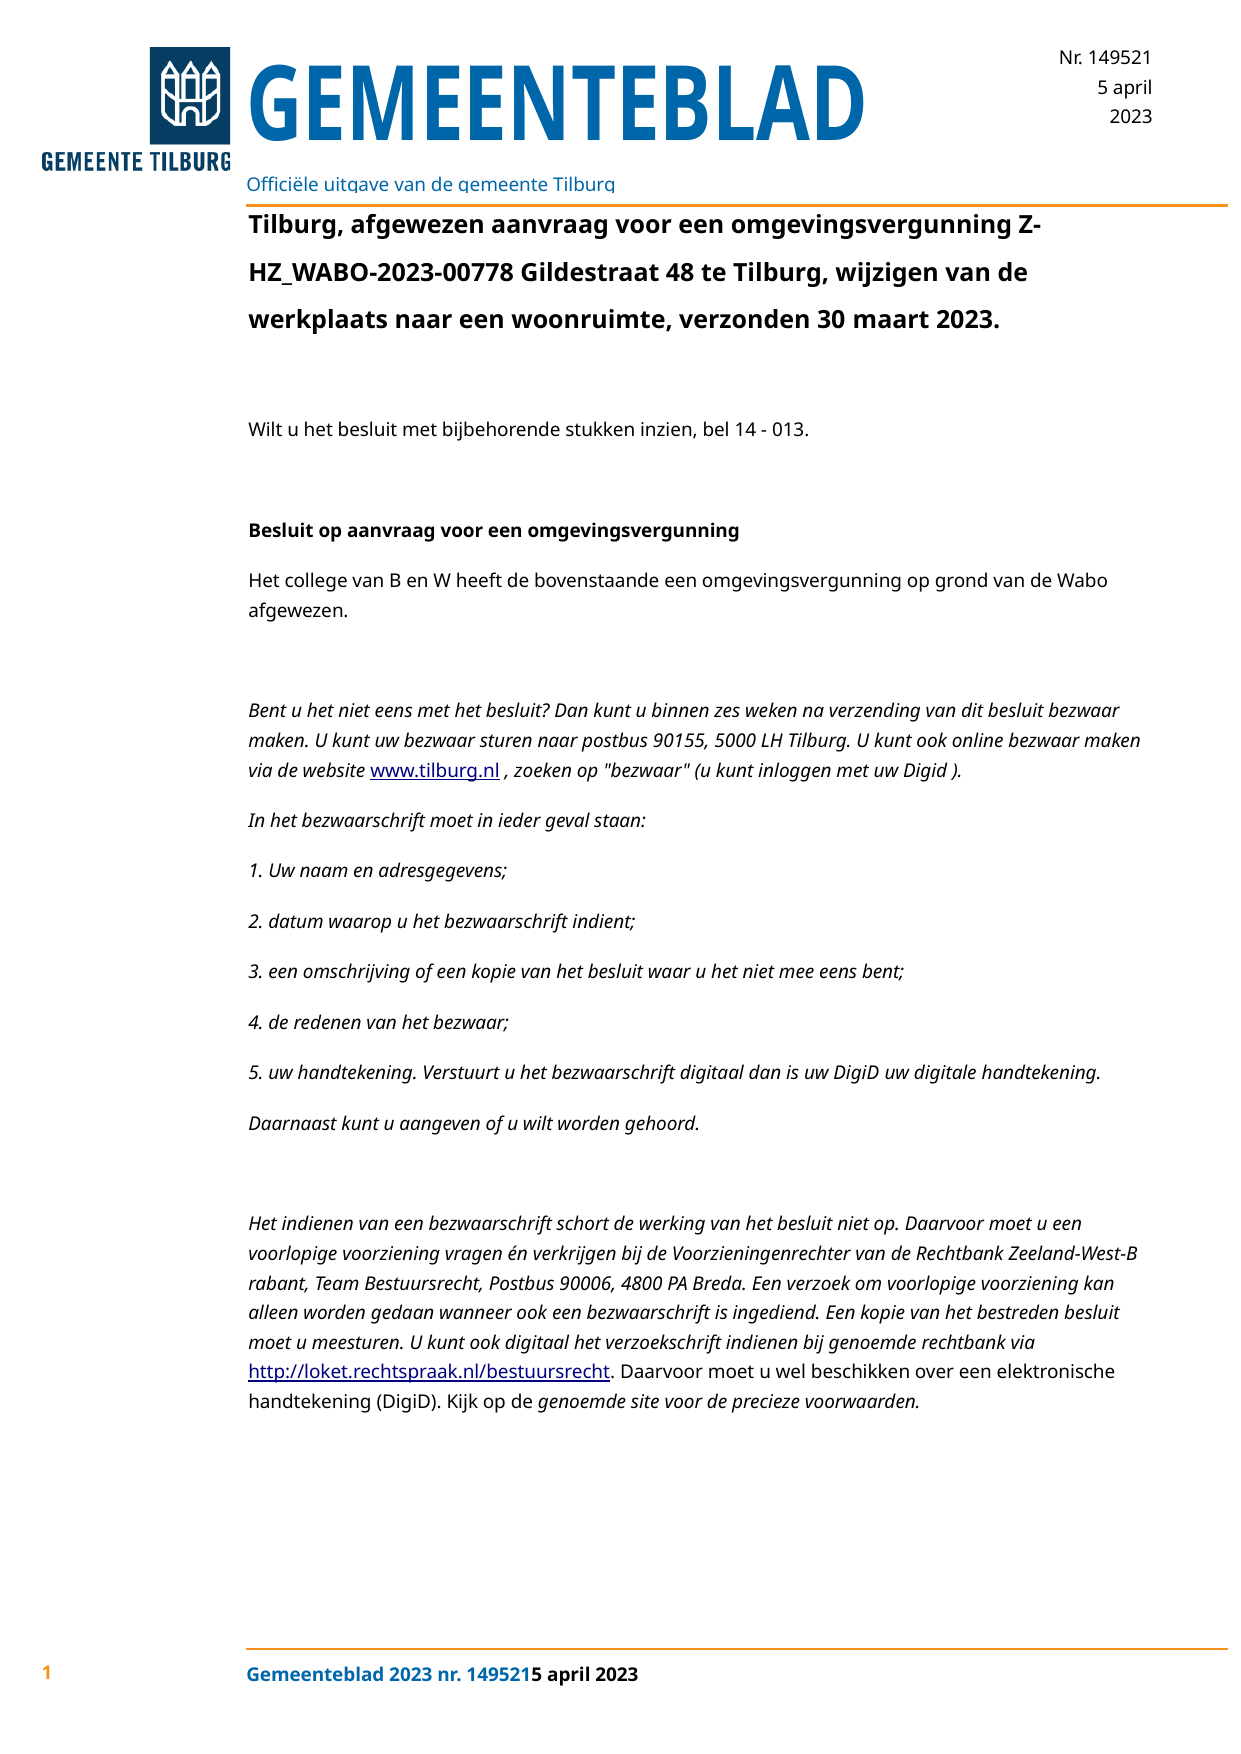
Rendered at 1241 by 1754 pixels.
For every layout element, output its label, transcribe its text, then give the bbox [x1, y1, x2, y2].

text 4. de redenen van het bezwaar; [248, 1009, 1152, 1034]
text Wilt u het besluit met bijbehorende stukken inzien, bel 14 - 013. [248, 416, 1152, 442]
picture [41, 47, 231, 172]
text 2. datum waarop u het bezwaarschrift indient; [248, 908, 1152, 934]
text 5. uw handtekening. Verstuurt u het bezwaarschrift digitaal dan is uw DigiD uw digitale handtekening. [248, 1059, 1152, 1085]
text Bent u het niet eens met het besluit? Dan kunt u binnen zes weken na verzending van dit besluit bezwaar maken. U kunt uw bezwaar sturen naar postbus 90155, 5000 LH Tilburg. U kunt ook online bezwaar maken via de website www.tilburg.nl , zoeken op "bezwaar" (u kunt inloggen met uw Digid ). [248, 698, 1152, 782]
text 3. een omschrijving of een kopie van het besluit waar u het niet mee eens bent; [248, 958, 1152, 984]
text Besluit op aanvraag voor een omgevingsvergunning [248, 517, 1152, 542]
text Het indienen van een bezwaarschrift schort de werking van het besluit niet op. Daarvoor moet u een voorlopige voorziening vragen én verkrijgen bij de Voorzieningenrechter van de Rechtbank Zeeland-West-B rabant, Team Bestuursrecht, Postbus 90006, 4800 PA Breda. Een verzoek om voorlopige voorziening kan alleen worden gedaan wanneer ook een bezwaarschrift is ingediend. Een kopie van het bestreden besluit moet u meesturen. U kunt ook digitaal het verzoekschrift indienen bij genoemde rechtbank via http://loket.rechtspraak.nl/bestuursrecht. Daarvoor moet u wel beschikken over een elektronische handtekening (DigiD). Kijk op de genoemde site voor de precieze voorwaarden. [248, 1211, 1152, 1414]
text In het bezwaarschrift moet in ieder geval staan: [248, 807, 1152, 833]
text Daarnaast kunt u aangeven of u wilt worden gehoord. [248, 1110, 1152, 1135]
text Tilburg, afgewezen aanvraag voor een omgevingsvergunning Z-HZ_WABO-2023-00778 Gildestraat 48 te Tilburg, wijzigen van de werkplaats naar een woonruimte, verzonden 30 maart 2023. [248, 207, 1152, 336]
text 1. Uw naam en adresgegevens; [248, 858, 1152, 883]
text Het college van B en W heeft de bovenstaande een omgevingsvergunning op grond van de Wabo afgewezen. [248, 567, 1152, 622]
